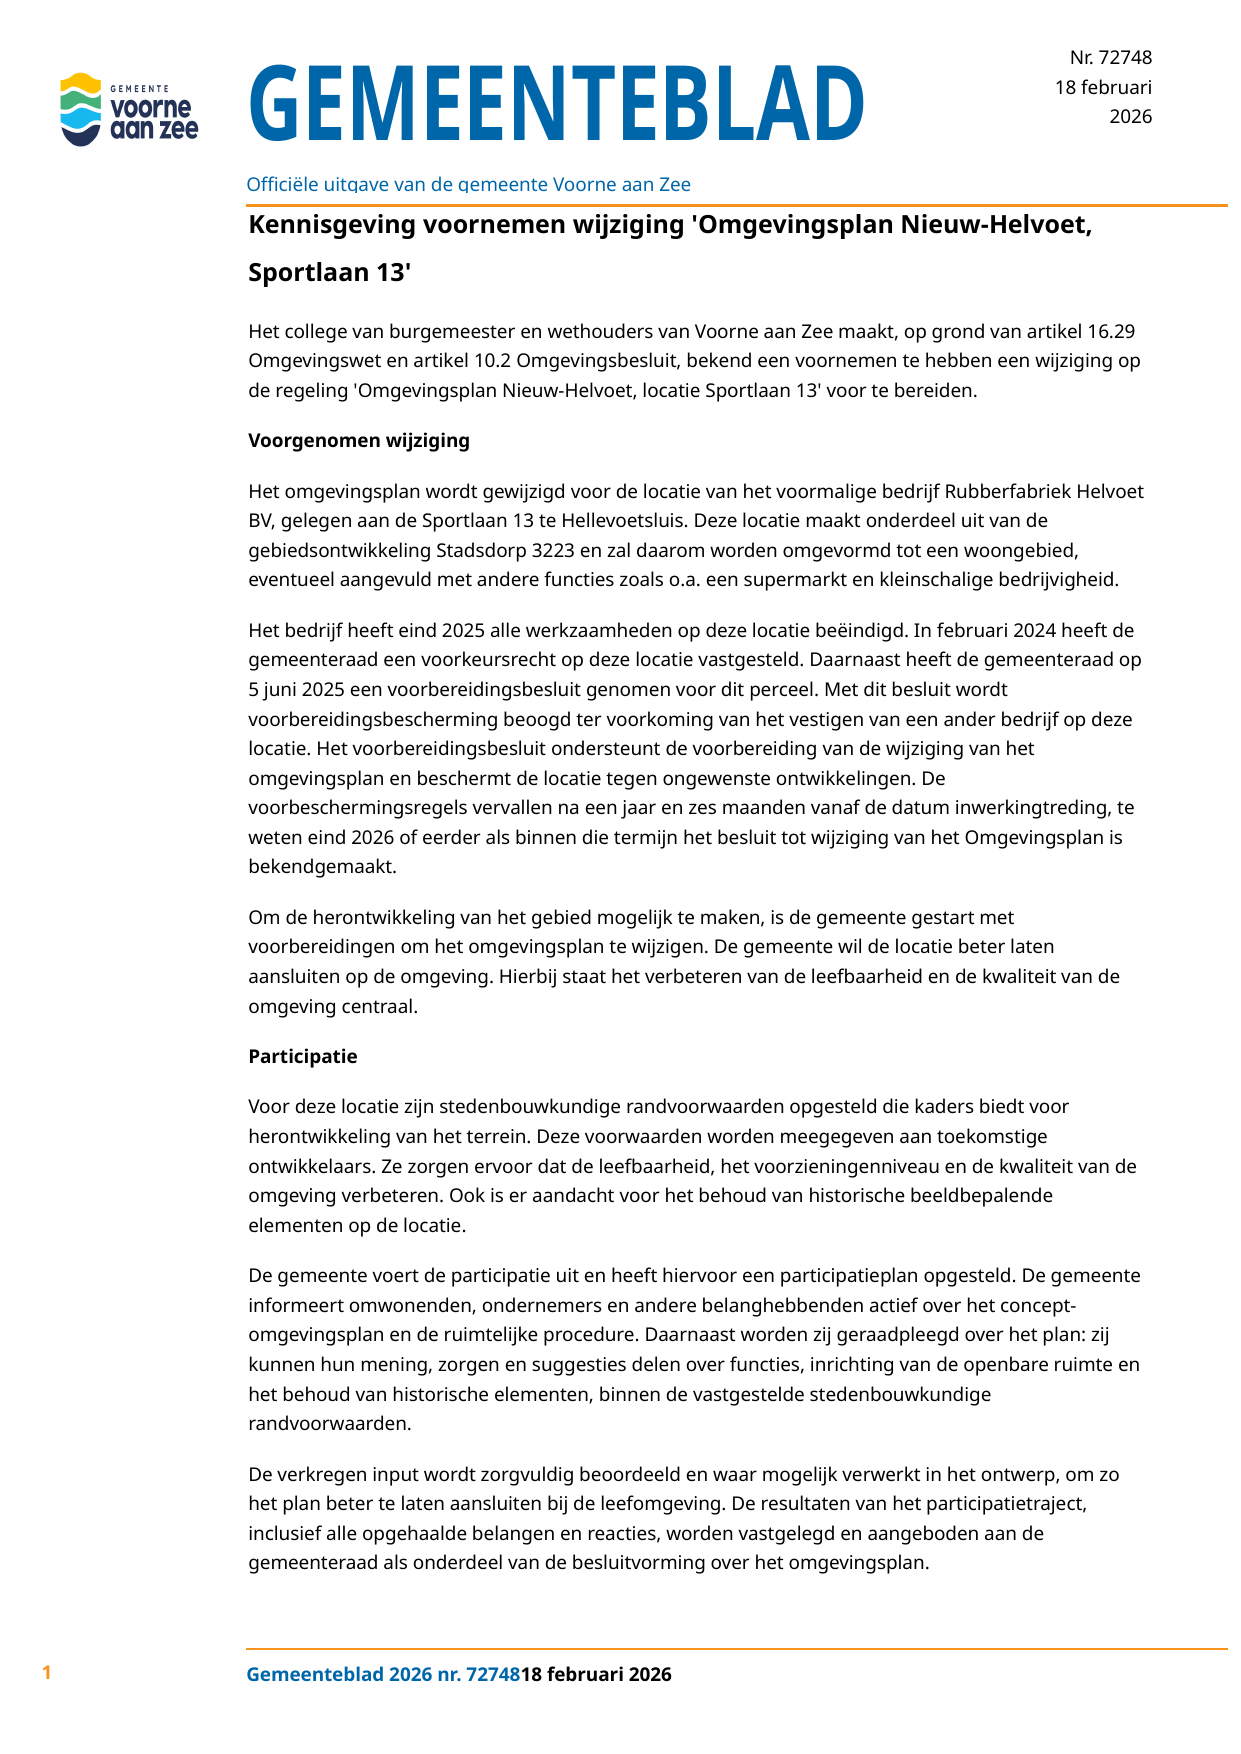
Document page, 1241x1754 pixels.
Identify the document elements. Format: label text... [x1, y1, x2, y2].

text Voor deze locatie zijn stedenbouwkundige randvoorwaarden opgesteld die kaders biedt voor herontwikkeling van het terrein. Deze voorwaarden worden meegegeven aan toekomstige ontwikkelaars. Ze zorgen ervoor dat de leefbaarheid, het voorzieningenniveau en de kwaliteit van de omgeving verbeteren. Ook is er aandacht voor het behoud van historische beeldbepalende elementen op de locatie. [248, 1094, 1152, 1238]
text Het college van burgemeester en wethouders van Voorne aan Zee maakt, op grond van artikel 16.29 Omgevingswet en artikel 10.2 Omgevingsbesluit, bekend een voornemen te hebben een wijziging op de regeling 'Omgevingsplan Nieuw-Helvoet, locatie Sportlaan 13' voor te bereiden. [248, 318, 1152, 403]
text Voorgenomen wijziging [248, 427, 1152, 453]
text Participatie [248, 1043, 1152, 1069]
text De verkregen input wordt zorgvuldig beoordeeld en waar mogelijk verwerkt in het ontwerp, om zo het plan beter te laten aansluiten bij de leefomgeving. De resultaten van het participatietraject, inclusief alle opgehaalde belangen en reacties, worden vastgelegd en aangeboden aan de gemeenteraad als onderdeel van de besluitvorming over het omgevingsplan. [248, 1461, 1152, 1575]
text Om de herontwikkeling van het gebied mogelijk te maken, is de gemeente gestart met voorbereidingen om het omgevingsplan te wijzigen. De gemeente wil de locatie beter laten aansluiten op de omgeving. Hierbij staat het verbeteren van de leefbaarheid en de kwaliteit van de omgeving centraal. [248, 904, 1152, 1019]
text Het bedrijf heeft eind 2025 alle werkzaamheden op deze locatie beëindigd. In februari 2024 heeft de gemeenteraad een voorkeursrecht op deze locatie vastgesteld. Daarnaast heeft de gemeenteraad op 5 juni 2025 een voorbereidingsbesluit genomen voor dit perceel. Met dit besluit wordt voorbereidingsbescherming beoogd ter voorkoming van het vestigen van een ander bedrijf op deze locatie. Het voorbereidingsbesluit ondersteunt de voorbereiding van de wijziging van het omgevingsplan en beschermt de locatie tegen ongewenste ontwikkelingen. De voorbeschermingsregels vervallen na een jaar en zes maanden vanaf de datum inwerkingtreding, te weten eind 2026 of eerder als binnen die termijn het besluit tot wijziging van het Omgevingsplan is bekendgemaakt. [248, 617, 1152, 879]
picture [41, 47, 231, 172]
text Het omgevingsplan wordt gewijzigd voor de locatie van het voormalige bedrijf Rubberfabriek Helvoet BV, gelegen aan de Sportlaan 13 te Hellevoetsluis. Deze locatie maakt onderdeel uit van de gebiedsontwikkeling Stadsdorp 3223 en zal daarom worden omgevormd tot een woongebied, eventueel aangevuld met andere functies zoals o.a. een supermarkt en kleinschalige bedrijvigheid. [248, 478, 1152, 592]
text Kennisgeving voornemen wijziging 'Omgevingsplan Nieuw-Helvoet, Sportlaan 13' [248, 207, 1152, 288]
text De gemeente voert de participatie uit en heeft hiervoor een participatieplan opgesteld. De gemeente informeert omwonenden, ondernemers en andere belanghebbenden actief over het concept-omgevingsplan en de ruimtelijke procedure. Daarnaast worden zij geraadpleegd over het plan: zij kunnen hun mening, zorgen en suggesties delen over functies, inrichting van de openbare ruimte en het behoud van historische elementen, binnen de vastgestelde stedenbouwkundige randvoorwaarden. [248, 1262, 1152, 1436]
